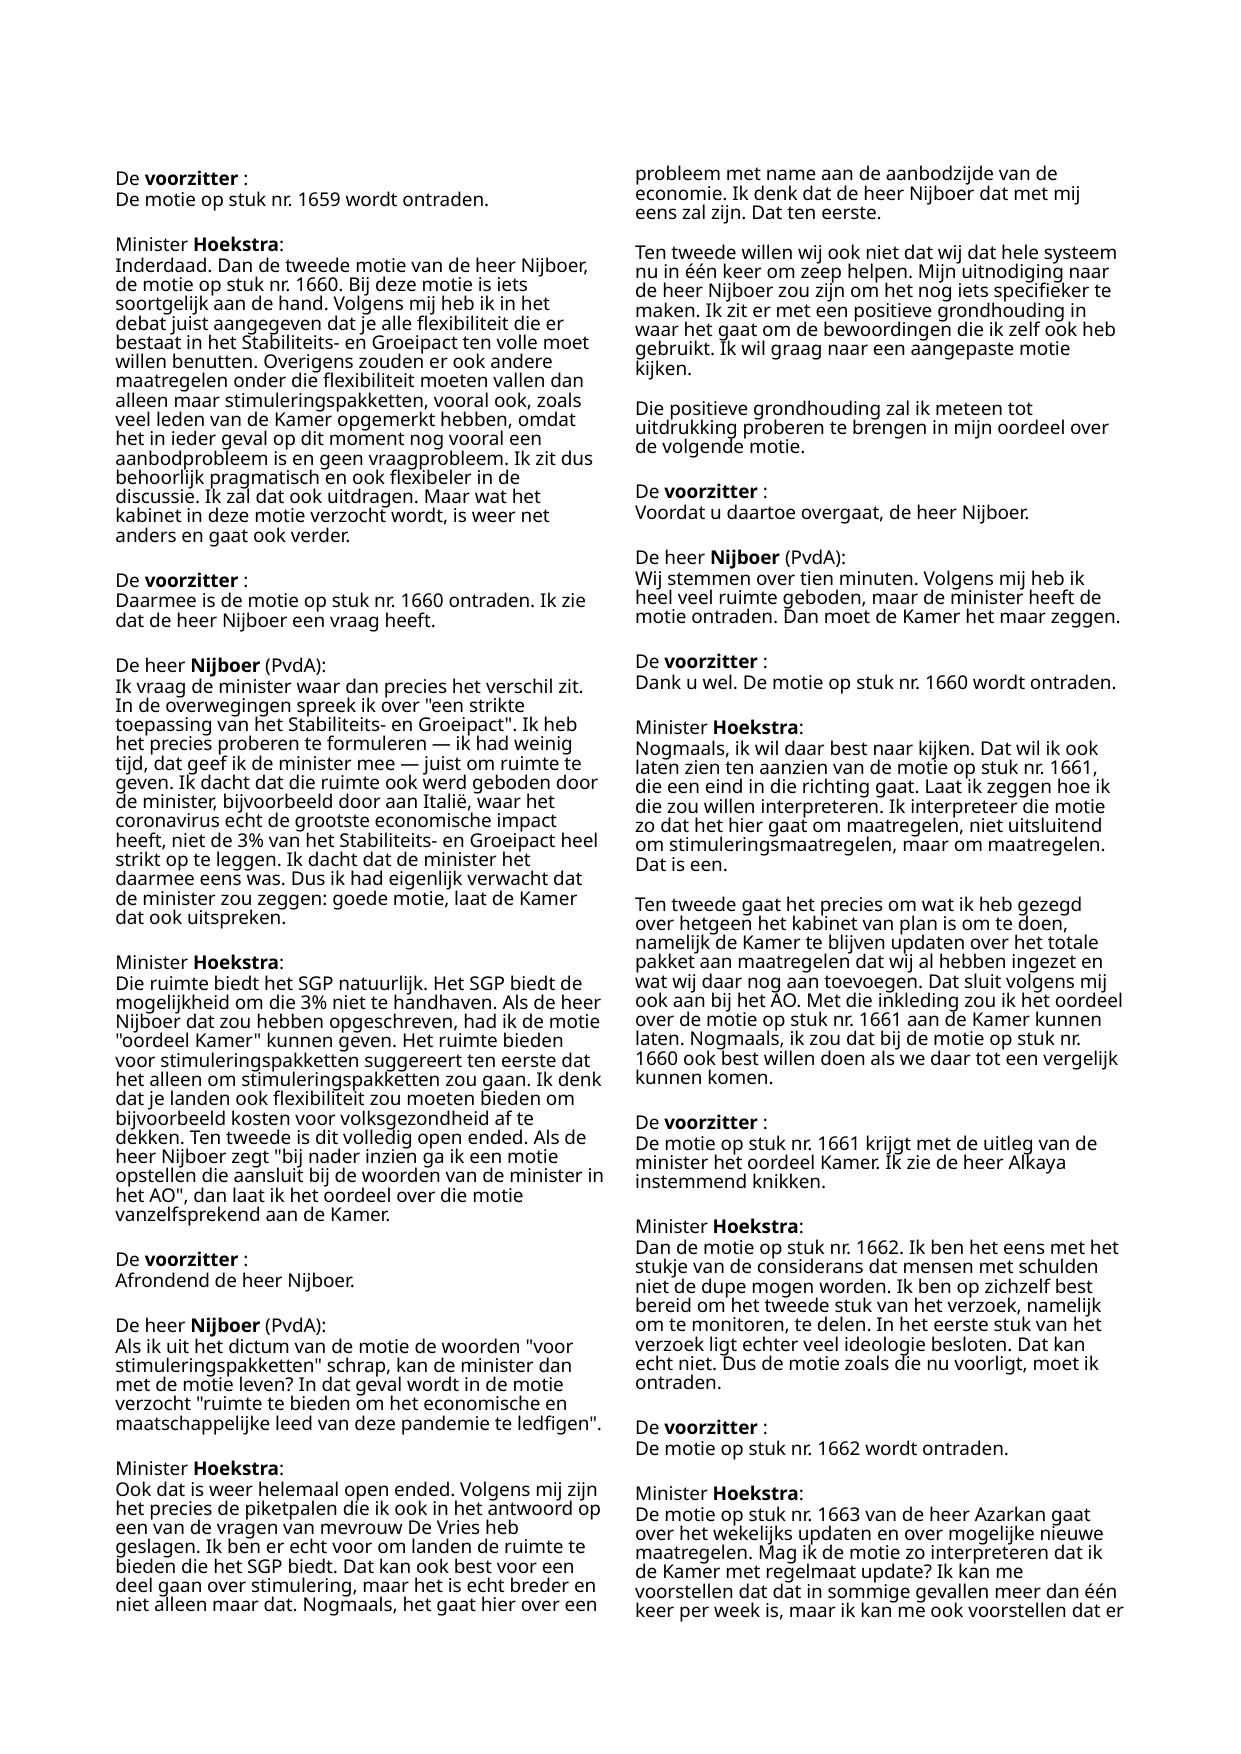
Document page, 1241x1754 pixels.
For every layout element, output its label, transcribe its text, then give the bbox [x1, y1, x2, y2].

text Dan de motie op stuk nr. 1662. Ik ben het eens met het stukje van de considerans dat mensen met schulden niet de dupe mogen worden. Ik ben op zichzelf best bereid om het tweede stuk van het verzoek, namelijk om te monitoren, te delen. In het eerste stuk van het verzoek ligt echter veel ideologie besloten. Dat kan echt niet. Dus de motie zoals die nu voorligt, moet ik ontraden. [635, 1239, 1125, 1393]
text Afrondend de heer Nijboer. [115, 1272, 605, 1291]
text Ten tweede gaat het precies om wat ik heb gezegd over hetgeen het kabinet van plan is om te doen, namelijk de Kamer te blijven updaten over het totale pakket aan maatregelen dat wij al hebben ingezet en wat wij daar nog aan toevoegen. Dat sluit volgens mij ook aan bij het AO. Met die inkleding zou ik het oordeel over de motie op stuk nr. 1661 aan de Kamer kunnen laten. Nogmaals, ik zou dat bij de motie op stuk nr. 1660 ook best willen doen als we daar tot een vergelijk kunnen komen. [635, 896, 1125, 1088]
text Inderdaad. Dan de tweede motie van de heer Nijboer, de motie op stuk nr. 1660. Bij deze motie is iets soortgelijk aan de hand. Volgens mij heb ik in het debat juist aangegeven dat je alle flexibiliteit die er bestaat in het Stabiliteits- en Groeipact ten volle moet willen benutten. Overigens zouden er ook andere maatregelen onder die flexibiliteit moeten vallen dan alleen maar stimuleringspakketten, vooral ook, zoals veel leden van de Kamer opgemerkt hebben, omdat het in ieder geval op dit moment nog vooral een aanbodprobleem is en geen vraagprobleem. Ik zit dus behoorlijk pragmatisch en ook flexibeler in de discussie. Ik zal dat ook uitdragen. Maar wat het kabinet in deze motie verzocht wordt, is weer net anders en gaat ook verder. [115, 257, 605, 546]
text Dank u wel. De motie op stuk nr. 1660 wordt ontraden. [635, 674, 1125, 693]
text Minister Hoekstra: [635, 1480, 1125, 1506]
text De voorzitter : [115, 567, 605, 592]
text De heer Nijboer (PvdA): [115, 652, 605, 678]
text probleem met name aan de aanbodzijde van de economie. Ik denk dat de heer Nijboer dat met mij eens zal zijn. Dat ten eerste. [635, 165, 1125, 223]
text De heer Nijboer (PvdA): [115, 1312, 605, 1338]
text De voorzitter : [635, 478, 1125, 504]
text Ten tweede willen wij ook niet dat wij dat hele systeem nu in één keer om zeep helpen. Mijn uitnodiging naar de heer Nijboer zou zijn om het nog iets specifieker te maken. Ik zit er met een positieve grondhouding in waar het gaat om de bewoordingen die ik zelf ook heb gebruikt. Ik wil graag naar een aangepaste motie kijken. [635, 244, 1125, 379]
text De voorzitter : [635, 1414, 1125, 1440]
text Als ik uit het dictum van de motie de woorden "voor stimuleringspakketten" schrap, kan de minister dan met de motie leven? In dat geval wordt in de motie verzocht "ruimte te bieden om het economische en maatschappelijke leed van deze pandemie te ledfigen". [115, 1338, 605, 1434]
text Wij stemmen over tien minuten. Volgens mij heb ik heel veel ruimte geboden, maar de minister heeft de motie ontraden. Dan moet de Kamer het maar zeggen. [635, 570, 1125, 627]
text Nogmaals, ik wil daar best naar kijken. Dat wil ik ook laten zien ten aanzien van de motie op stuk nr. 1661, die een eind in die richting gaat. Laat ik zeggen hoe ik die zou willen interpreteren. Ik interpreteer die motie zo dat het hier gaat om maatregelen, niet uitsluitend om stimuleringsmaatregelen, maar om maatregelen. Dat is een. [635, 740, 1125, 875]
text Minister Hoekstra: [115, 231, 605, 257]
text Minister Hoekstra: [115, 949, 605, 975]
text Minister Hoekstra: [635, 1213, 1125, 1239]
text Ook dat is weer helemaal open ended. Volgens mij zijn het precies de piketpalen die ik ook in het antwoord op een van de vragen van mevrouw De Vries heb geslagen. Ik ben er echt voor om landen de ruimte te bieden die het SGP biedt. Dat kan ook best voor een deel gaan over stimulering, maar het is echt breder en niet alleen maar dat. Nogmaals, het gaat hier over een [115, 1481, 605, 1615]
text Minister Hoekstra: [635, 714, 1125, 740]
text De voorzitter : [635, 1109, 1125, 1135]
text Die ruimte biedt het SGP natuurlijk. Het SGP biedt de mogelijkheid om die 3% niet te handhaven. Als de heer Nijboer dat zou hebben opgeschreven, had ik de motie "oordeel Kamer" kunnen geven. Het ruimte bieden voor stimuleringspakketten suggereert ten eerste dat het alleen om stimuleringspakketten zou gaan. Ik denk dat je landen ook flexibiliteit zou moeten bieden om bijvoorbeeld kosten voor volksgezondheid af te dekken. Ten tweede is dit volledig open ended. Als de heer Nijboer zegt "bij nader inzien ga ik een motie opstellen die aansluit bij de woorden van de minister in het AO", dan laat ik het oordeel over die motie vanzelfsprekend aan de Kamer. [115, 975, 605, 1225]
text De voorzitter : [635, 648, 1125, 674]
text De heer Nijboer (PvdA): [635, 544, 1125, 570]
text De voorzitter : [115, 1246, 605, 1272]
text De motie op stuk nr. 1659 wordt ontraden. [115, 191, 605, 210]
text Ik vraag de minister waar dan precies het verschil zit. In de overwegingen spreek ik over "een strikte toepassing van het Stabiliteits- en Groeipact". Ik heb het precies proberen te formuleren — ik had weinig tijd, dat geef ik de minister mee — juist om ruimte te geven. Ik dacht dat die ruimte ook werd geboden door de minister, bijvoorbeeld door aan Italië, waar het coronavirus echt de grootste economische impact heeft, niet de 3% van het Stabiliteits- en Groeipact heel strikt op te leggen. Ik dacht dat de minister het daarmee eens was. Dus ik had eigenlijk verwacht dat de minister zou zeggen: goede motie, laat de Kamer dat ook uitspreken. [115, 678, 605, 928]
text De motie op stuk nr. 1661 krijgt met de uitleg van de minister het oordeel Kamer. Ik zie de heer Alkaya instemmend knikken. [635, 1135, 1125, 1193]
text Minister Hoekstra: [115, 1455, 605, 1481]
text Voordat u daartoe overgaat, de heer Nijboer. [635, 504, 1125, 523]
text De voorzitter : [115, 165, 605, 191]
text Die positieve grondhouding zal ik meteen tot uitdrukking proberen te brengen in mijn oordeel over de volgende motie. [635, 399, 1125, 457]
text Daarmee is de motie op stuk nr. 1660 ontraden. Ik zie dat de heer Nijboer een vraag heeft. [115, 592, 605, 631]
text De motie op stuk nr. 1663 van de heer Azarkan gaat over het wekelijks updaten en over mogelijke nieuwe maatregelen. Mag ik de motie zo interpreteren dat ik de Kamer met regelmaat update? Ik kan me voorstellen dat dat in sommige gevallen meer dan één keer per week is, maar ik kan me ook voorstellen dat er [635, 1506, 1125, 1621]
text De motie op stuk nr. 1662 wordt ontraden. [635, 1440, 1125, 1459]
